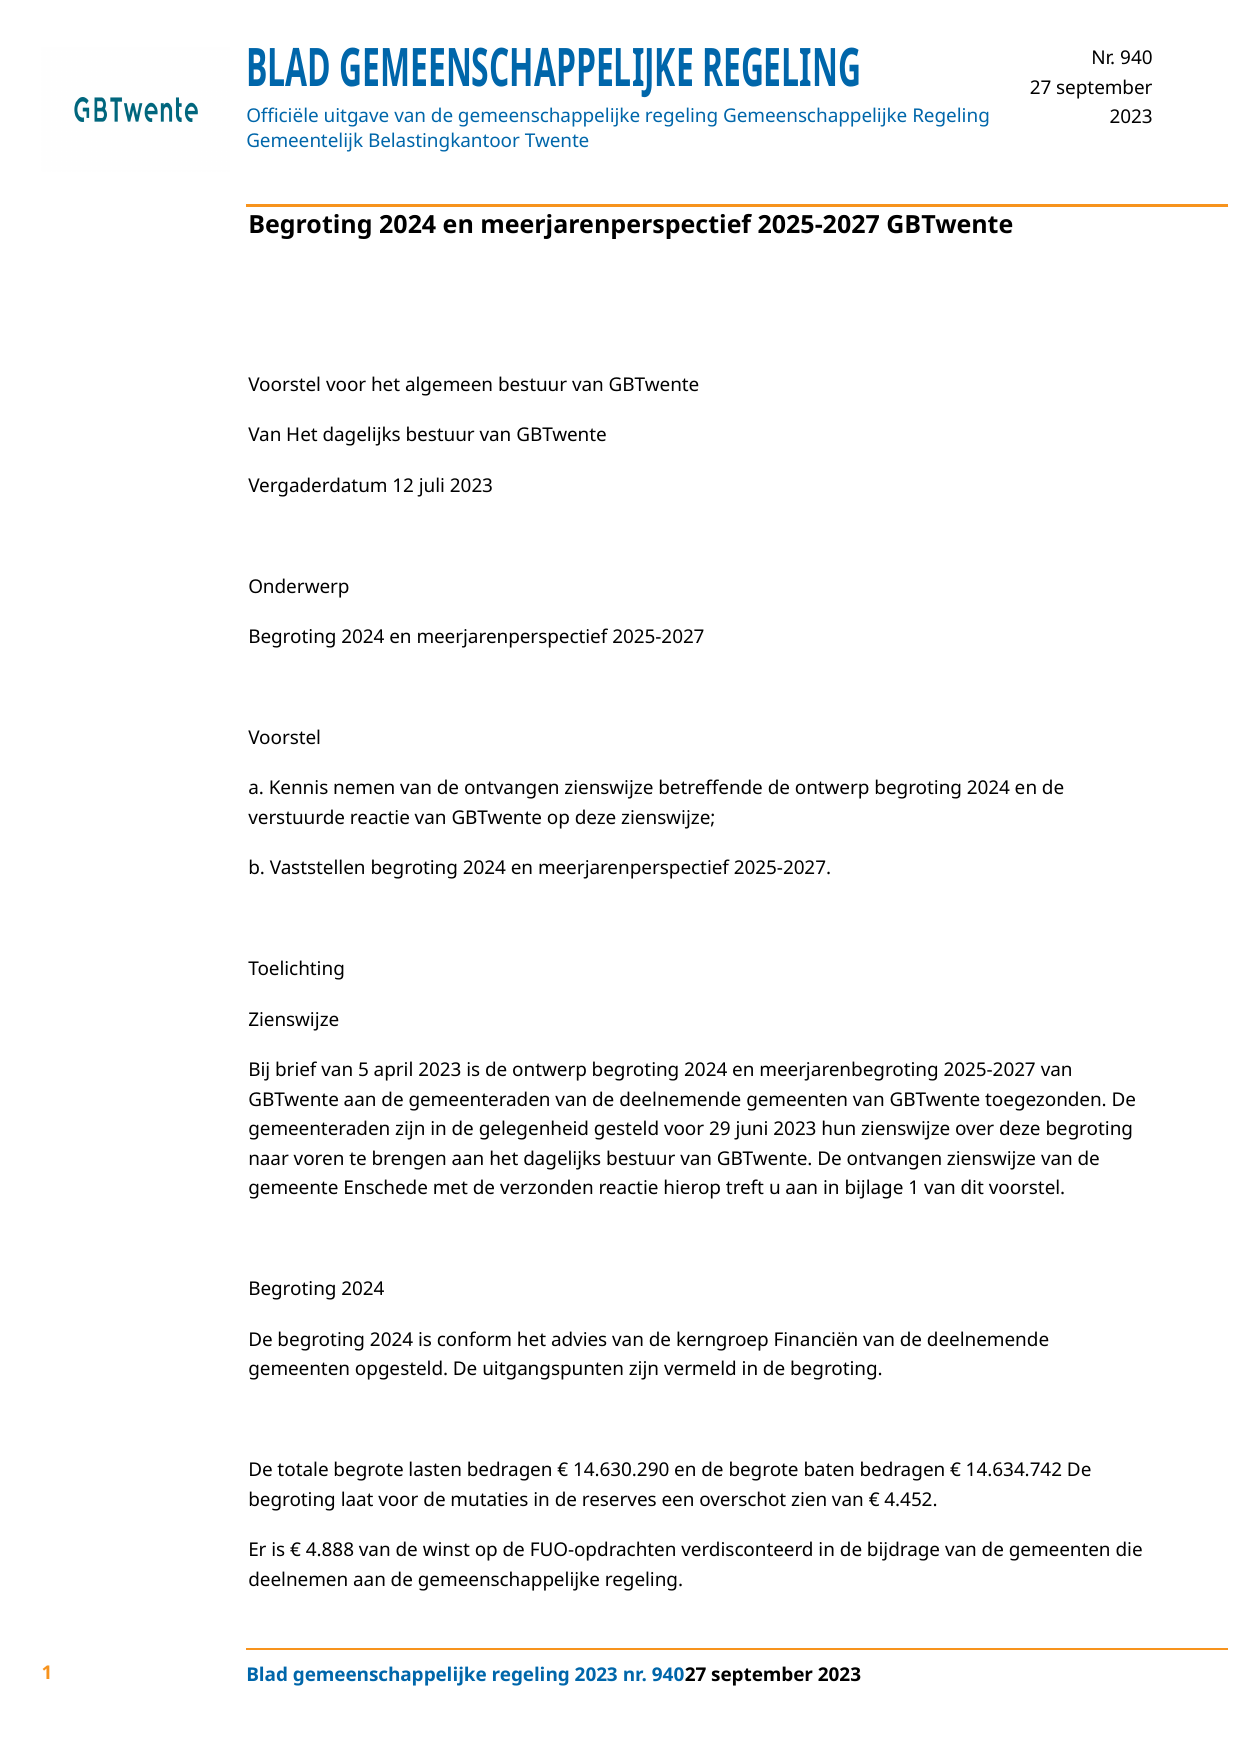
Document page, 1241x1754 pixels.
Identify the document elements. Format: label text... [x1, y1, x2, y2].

text Begroting 2024 en meerjarenperspectief 2025-2027 GBTwente [248, 207, 1152, 241]
text Vergaderdatum 12 juli 2023 [248, 472, 1152, 498]
picture [41, 47, 231, 172]
text De begroting 2024 is conform het advies van de kerngroep Financiën van de deelnemende gemeenten opgesteld. De uitgangspunten zijn vermeld in de begroting. [248, 1326, 1152, 1381]
text Van Het dagelijks bestuur van GBTwente [248, 422, 1152, 447]
text Bij brief van 5 april 2023 is de ontwerp begroting 2024 en meerjarenbegroting 2025-2027 van GBTwente aan de gemeenteraden van de deelnemende gemeenten van GBTwente toegezonden. De gemeenteraden zijn in de gelegenheid gesteld voor 29 juni 2023 hun zienswijze over deze begroting naar voren te brengen aan het dagelijks bestuur van GBTwente. De ontvangen zienswijze van de gemeente Enschede met de verzonden reactie hierop treft u aan in bijlage 1 van dit voorstel. [248, 1056, 1152, 1200]
text a. Kennis nemen van de ontvangen zienswijze betreffende de ontwerp begroting 2024 en de verstuurde reactie van GBTwente op deze zienswijze; [248, 774, 1152, 830]
text Voorstel voor het algemeen bestuur van GBTwente [248, 371, 1152, 397]
text Zienswijze [248, 1006, 1152, 1031]
text Begroting 2024 [248, 1275, 1152, 1301]
text Voorstel [248, 724, 1152, 750]
text b. Vaststellen begroting 2024 en meerjarenperspectief 2025-2027. [248, 854, 1152, 880]
text De totale begrote lasten bedragen € 14.630.290 en de begrote baten bedragen € 14.634.742 De begroting laat voor de mutaties in de reserves een overschot zien van € 4.452. [248, 1456, 1152, 1511]
text Onderwerp [248, 573, 1152, 598]
text Er is € 4.888 van de winst op de FUO-opdrachten verdisconteerd in de bijdrage van de gemeenten die deelnemen aan de gemeenschappelijke regeling. [248, 1536, 1152, 1591]
text Begroting 2024 en meerjarenperspectief 2025-2027 [248, 623, 1152, 649]
text Toelichting [248, 955, 1152, 981]
